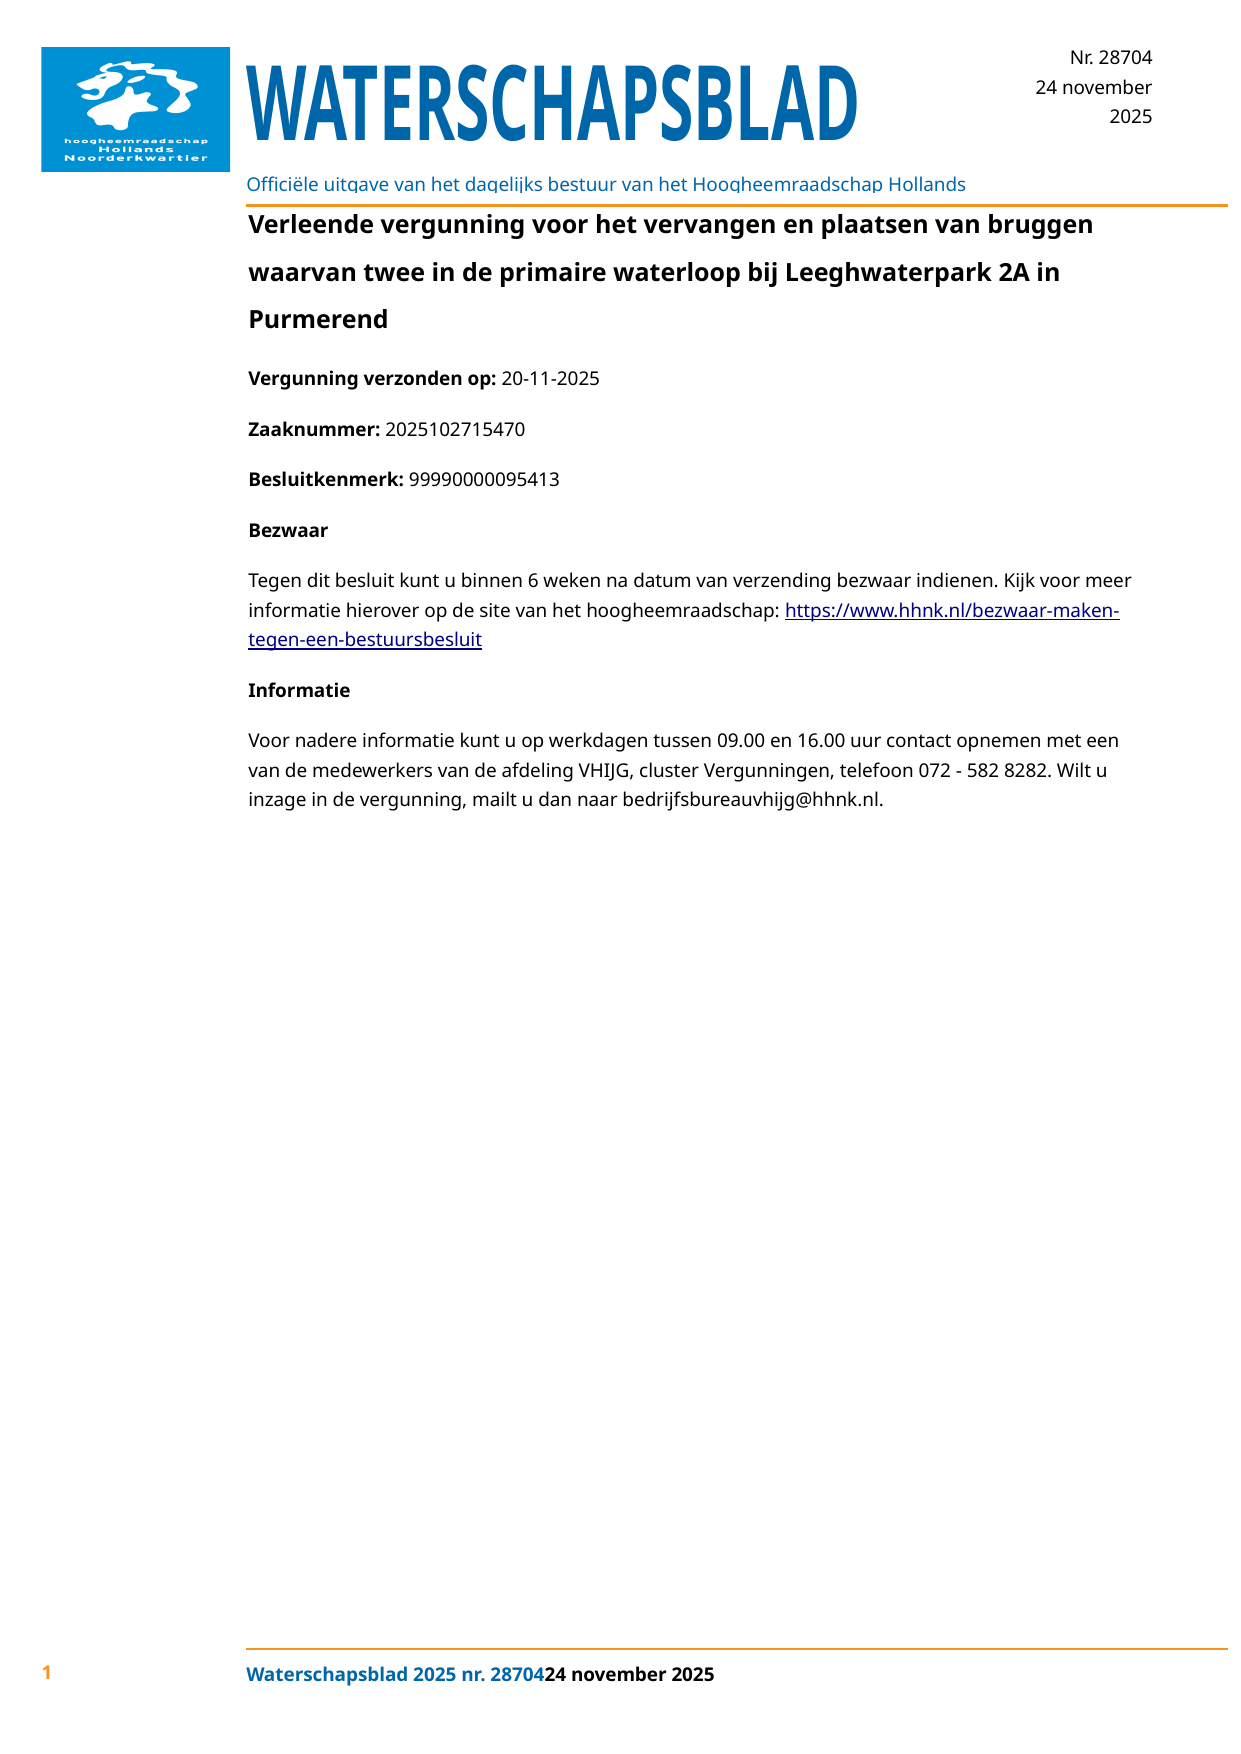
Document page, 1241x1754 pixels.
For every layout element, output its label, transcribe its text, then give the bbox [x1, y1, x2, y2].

picture [129, 76, 144, 82]
text Zaaknummer: 2025102715470 [248, 416, 1152, 442]
picture [78, 64, 122, 99]
text Bezwaar [248, 517, 1152, 542]
text Informatie [248, 677, 1152, 702]
text Besluitkenmerk: 99990000095413 [248, 466, 1152, 492]
text Verleende vergunning voor het vervangen en plaatsen van bruggen waarvan twee in de primaire waterloop bij Leeghwaterpark 2A in Purmerend [248, 207, 1152, 336]
text Vergunning verzonden op: 20-11-2025 [248, 366, 1152, 391]
text Voor nadere informatie kunt u op werkdagen tussen 09.00 en 16.00 uur contact opnemen met een van de medewerkers van de afdeling VHIJG, cluster Vergunningen, telefoon 072 - 582 8282. Wilt u inzage in de vergunning, mailt u dan naar bedrijfsbureauvhijg@hhnk.nl. [248, 727, 1152, 812]
picture [118, 62, 197, 112]
picture [88, 87, 157, 130]
text Tegen dit besluit kunt u binnen 6 weken na datum van verzending bezwaar indienen. Kijk voor meer informatie hierover op de site van het hoogheemraadschap: https://www.hhnk.nl/bezwaar-maken-tegen-een-bestuursbesluit [248, 567, 1152, 652]
